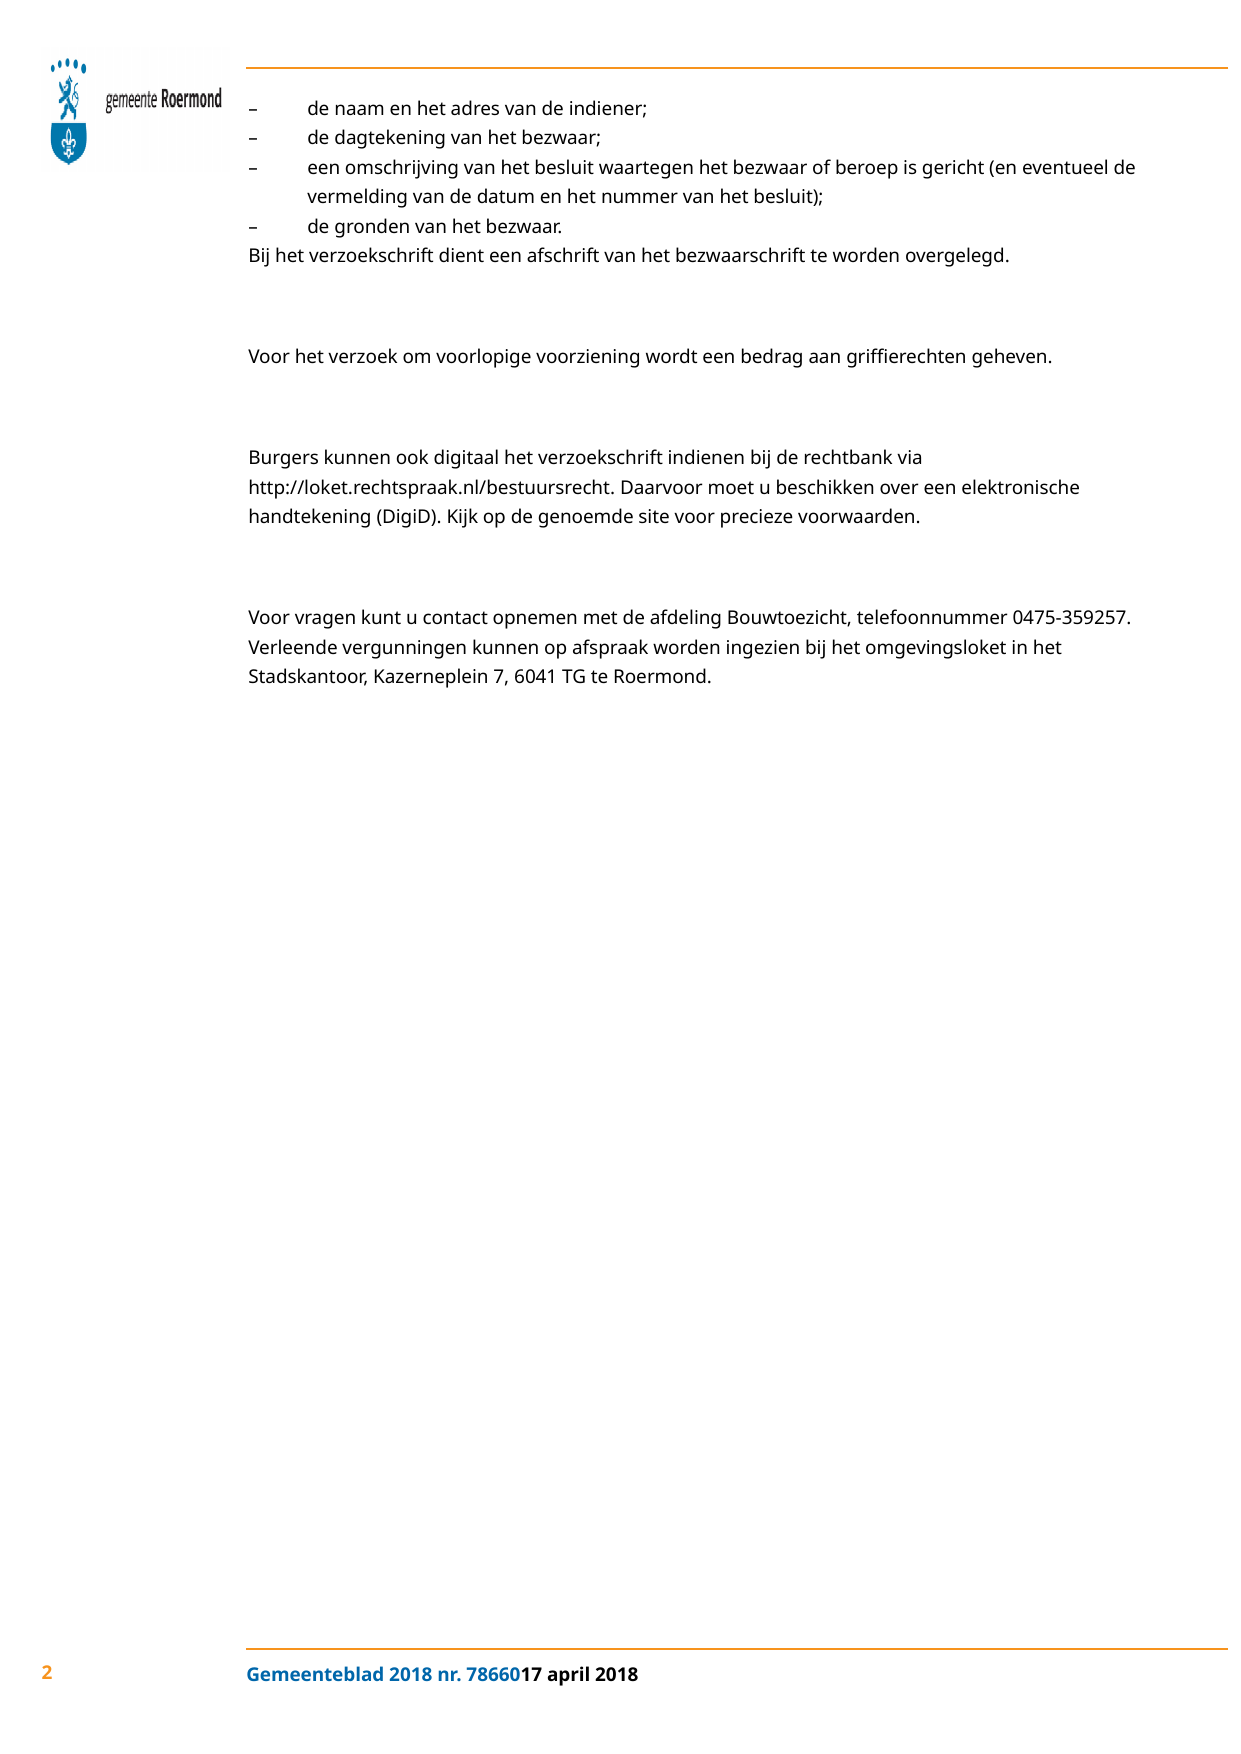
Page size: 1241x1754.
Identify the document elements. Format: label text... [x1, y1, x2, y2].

list de naam en het adres van de indiener; [248, 95, 1152, 121]
list een omschrijving van het besluit waartegen het bezwaar of beroep is gericht (en eventueel de vermelding van de datum en het nummer van het besluit); [248, 154, 1152, 209]
picture [41, 47, 231, 172]
text Voor het verzoek om voorlopige voorziening wordt een bedrag aan griffierechten geheven. [248, 343, 1152, 369]
list de gronden van het bezwaar. [248, 213, 1152, 239]
list de dagtekening van het bezwaar; [248, 124, 1152, 150]
text Voor vragen kunt u contact opnemen met de afdeling Bouwtoezicht, telefoonnummer 0475-359257. Verleende vergunningen kunnen op afspraak worden ingezien bij het omgevingsloket in het Stadskantoor, Kazerneplein 7, 6041 TG te Roermond. [248, 604, 1152, 689]
text Burgers kunnen ook digitaal het verzoekschrift indienen bij de rechtbank via http://loket.rechtspraak.nl/bestuursrecht. Daarvoor moet u beschikken over een elektronische handtekening (DigiD). Kijk op de genoemde site voor precieze voorwaarden. [248, 444, 1152, 529]
text Bij het verzoekschrift dient een afschrift van het bezwaarschrift te worden overgelegd. [248, 243, 1152, 268]
